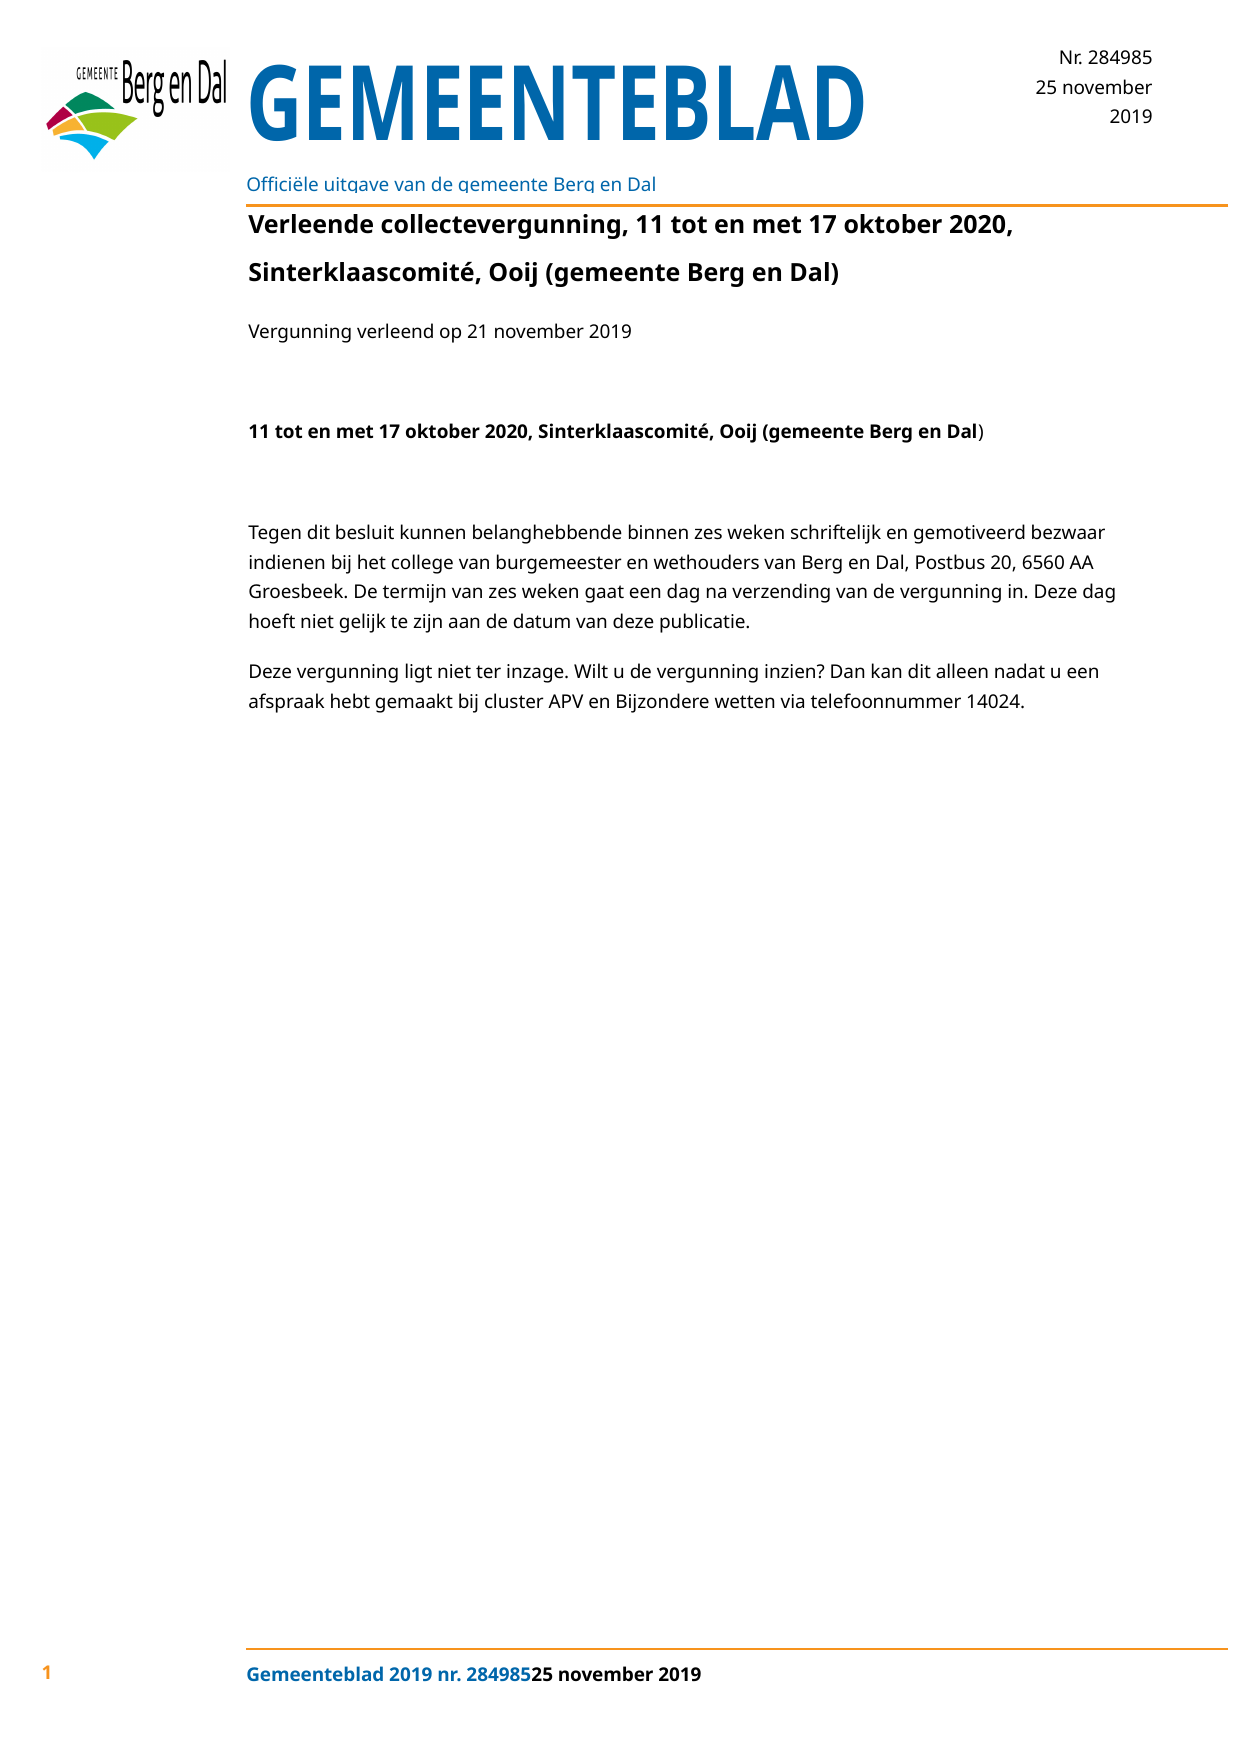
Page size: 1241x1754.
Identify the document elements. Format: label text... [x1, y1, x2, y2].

text Deze vergunning ligt niet ter inzage. Wilt u de vergunning inzien? Dan kan dit alleen nadat u een afspraak hebt gemaakt bij cluster APV en Bijzondere wetten via telefoonnummer 14024. [248, 659, 1152, 714]
text Vergunning verleend op 21 november 2019 [248, 318, 1152, 344]
picture [41, 47, 231, 172]
text Verleende collectevergunning, 11 tot en met 17 oktober 2020, Sinterklaascomité, Ooij (gemeente Berg en Dal) [248, 207, 1152, 288]
text Tegen dit besluit kunnen belanghebbende binnen zes weken schriftelijk en gemotiveerd bezwaar indienen bij het college van burgemeester en wethouders van Berg en Dal, Postbus 20, 6560 AA Groesbeek. De termijn van zes weken gaat een dag na verzending van de vergunning in. Deze dag hoeft niet gelijk te zijn aan de datum van deze publicatie. [248, 519, 1152, 634]
text 11 tot en met 17 oktober 2020, Sinterklaascomité, Ooij (gemeente Berg en Dal) [248, 419, 1152, 444]
